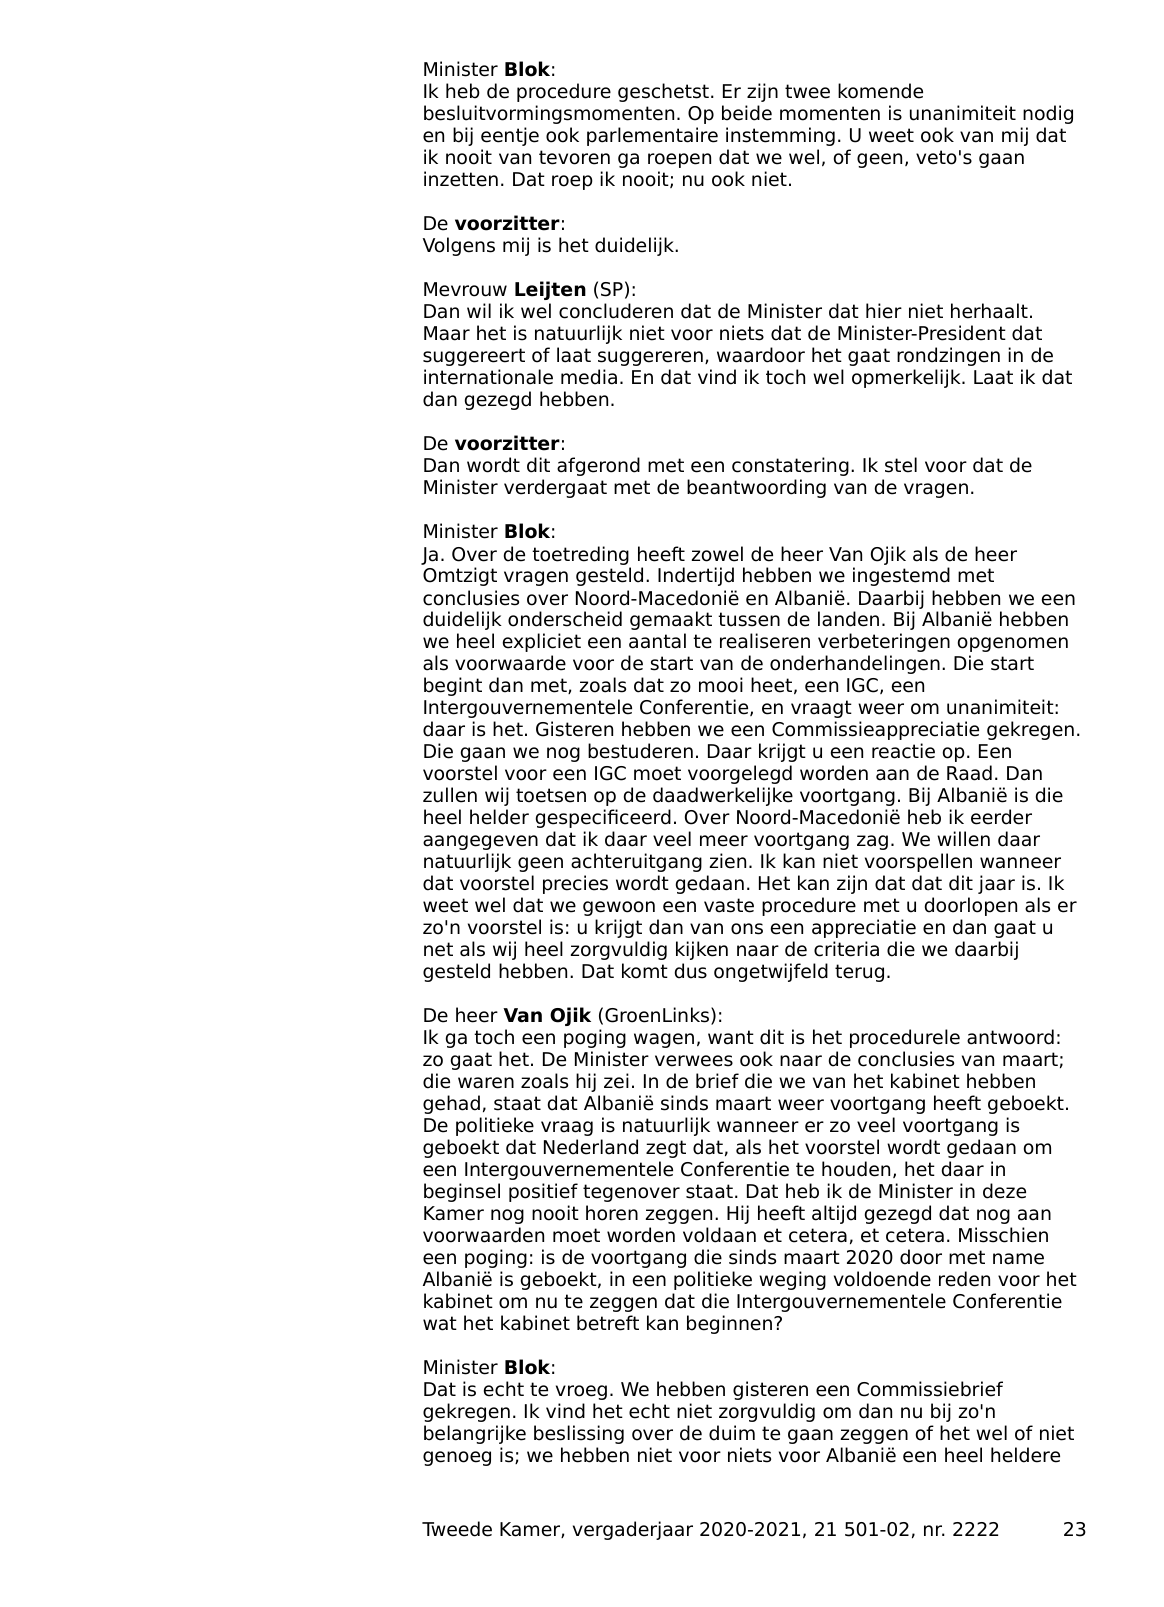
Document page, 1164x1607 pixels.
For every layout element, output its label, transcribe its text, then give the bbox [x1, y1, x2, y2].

text Minister Blok: [422, 1357, 1087, 1379]
text Minister Blok: [422, 59, 1087, 81]
text De heer Van Ojik (GroenLinks): [422, 1005, 1087, 1027]
text Dat is echt te vroeg. We hebben gisteren een Commissiebrief gekregen. Ik vind het echt niet zorgvuldig om dan nu bij zo'n belangrijke beslissing over de duim te gaan zeggen of het wel of niet genoeg is; we hebben niet voor niets voor Albanië een heel heldere [422, 1379, 1087, 1467]
text Mevrouw Leijten (SP): [422, 279, 1087, 301]
text Ja. Over de toetreding heeft zowel de heer Van Ojik als de heer Omtzigt vragen gesteld. Indertijd hebben we ingestemd met conclusies over Noord-Macedonië en Albanië. Daarbij hebben we een duidelijk onderscheid gemaakt tussen de landen. Bij Albanië hebben we heel expliciet een aantal te realiseren verbeteringen opgenomen als voorwaarde voor de start van de onderhandelingen. Die start begint dan met, zoals dat zo mooi heet, een IGC, een Intergouvernementele Conferentie, en vraagt weer om unanimiteit: daar is het. Gisteren hebben we een Commissieappreciatie gekregen. Die gaan we nog bestuderen. Daar krijgt u een reactie op. Een voorstel voor een IGC moet voorgelegd worden aan de Raad. Dan zullen wij toetsen op de daadwerkelijke voortgang. Bij Albanië is die heel helder gespecificeerd. Over Noord-Macedonië heb ik eerder aangegeven dat ik daar veel meer voortgang zag. We willen daar natuurlijk geen achteruitgang zien. Ik kan niet voorspellen wanneer dat voorstel precies wordt gedaan. Het kan zijn dat dat dit jaar is. Ik weet wel dat we gewoon een vaste procedure met u doorlopen als er zo'n voorstel is: u krijgt dan van ons een appreciatie en dan gaat u net als wij heel zorgvuldig kijken naar de criteria die we daarbij gesteld hebben. Dat komt dus ongetwijfeld terug. [422, 543, 1087, 983]
text Minister Blok: [422, 521, 1087, 543]
text Ik heb de procedure geschetst. Er zijn twee komende besluitvormingsmomenten. Op beide momenten is unanimiteit nodig en bij eentje ook parlementaire instemming. U weet ook van mij dat ik nooit van tevoren ga roepen dat we wel, of geen, veto's gaan inzetten. Dat roep ik nooit; nu ook niet. [422, 81, 1087, 191]
text Ik ga toch een poging wagen, want dit is het procedurele antwoord: zo gaat het. De Minister verwees ook naar de conclusies van maart; die waren zoals hij zei. In de brief die we van het kabinet hebben gehad, staat dat Albanië sinds maart weer voortgang heeft geboekt. De politieke vraag is natuurlijk wanneer er zo veel voortgang is geboekt dat Nederland zegt dat, als het voorstel wordt gedaan om een Intergouvernementele Conferentie te houden, het daar in beginsel positief tegenover staat. Dat heb ik de Minister in deze Kamer nog nooit horen zeggen. Hij heeft altijd gezegd dat nog aan voorwaarden moet worden voldaan et cetera, et cetera. Misschien een poging: is de voortgang die sinds maart 2020 door met name Albanië is geboekt, in een politieke weging voldoende reden voor het kabinet om nu te zeggen dat die Intergouvernementele Conferentie wat het kabinet betreft kan beginnen? [422, 1027, 1087, 1335]
text De voorzitter: [422, 213, 1087, 235]
text Dan wordt dit afgerond met een constatering. Ik stel voor dat de Minister verdergaat met de beantwoording van de vragen. [422, 455, 1087, 499]
text Dan wil ik wel concluderen dat de Minister dat hier niet herhaalt. Maar het is natuurlijk niet voor niets dat de Minister-President dat suggereert of laat suggereren, waardoor het gaat rondzingen in de internationale media. En dat vind ik toch wel opmerkelijk. Laat ik dat dan gezegd hebben. [422, 301, 1087, 411]
text Volgens mij is het duidelijk. [422, 235, 1087, 257]
text De voorzitter: [422, 433, 1087, 455]
